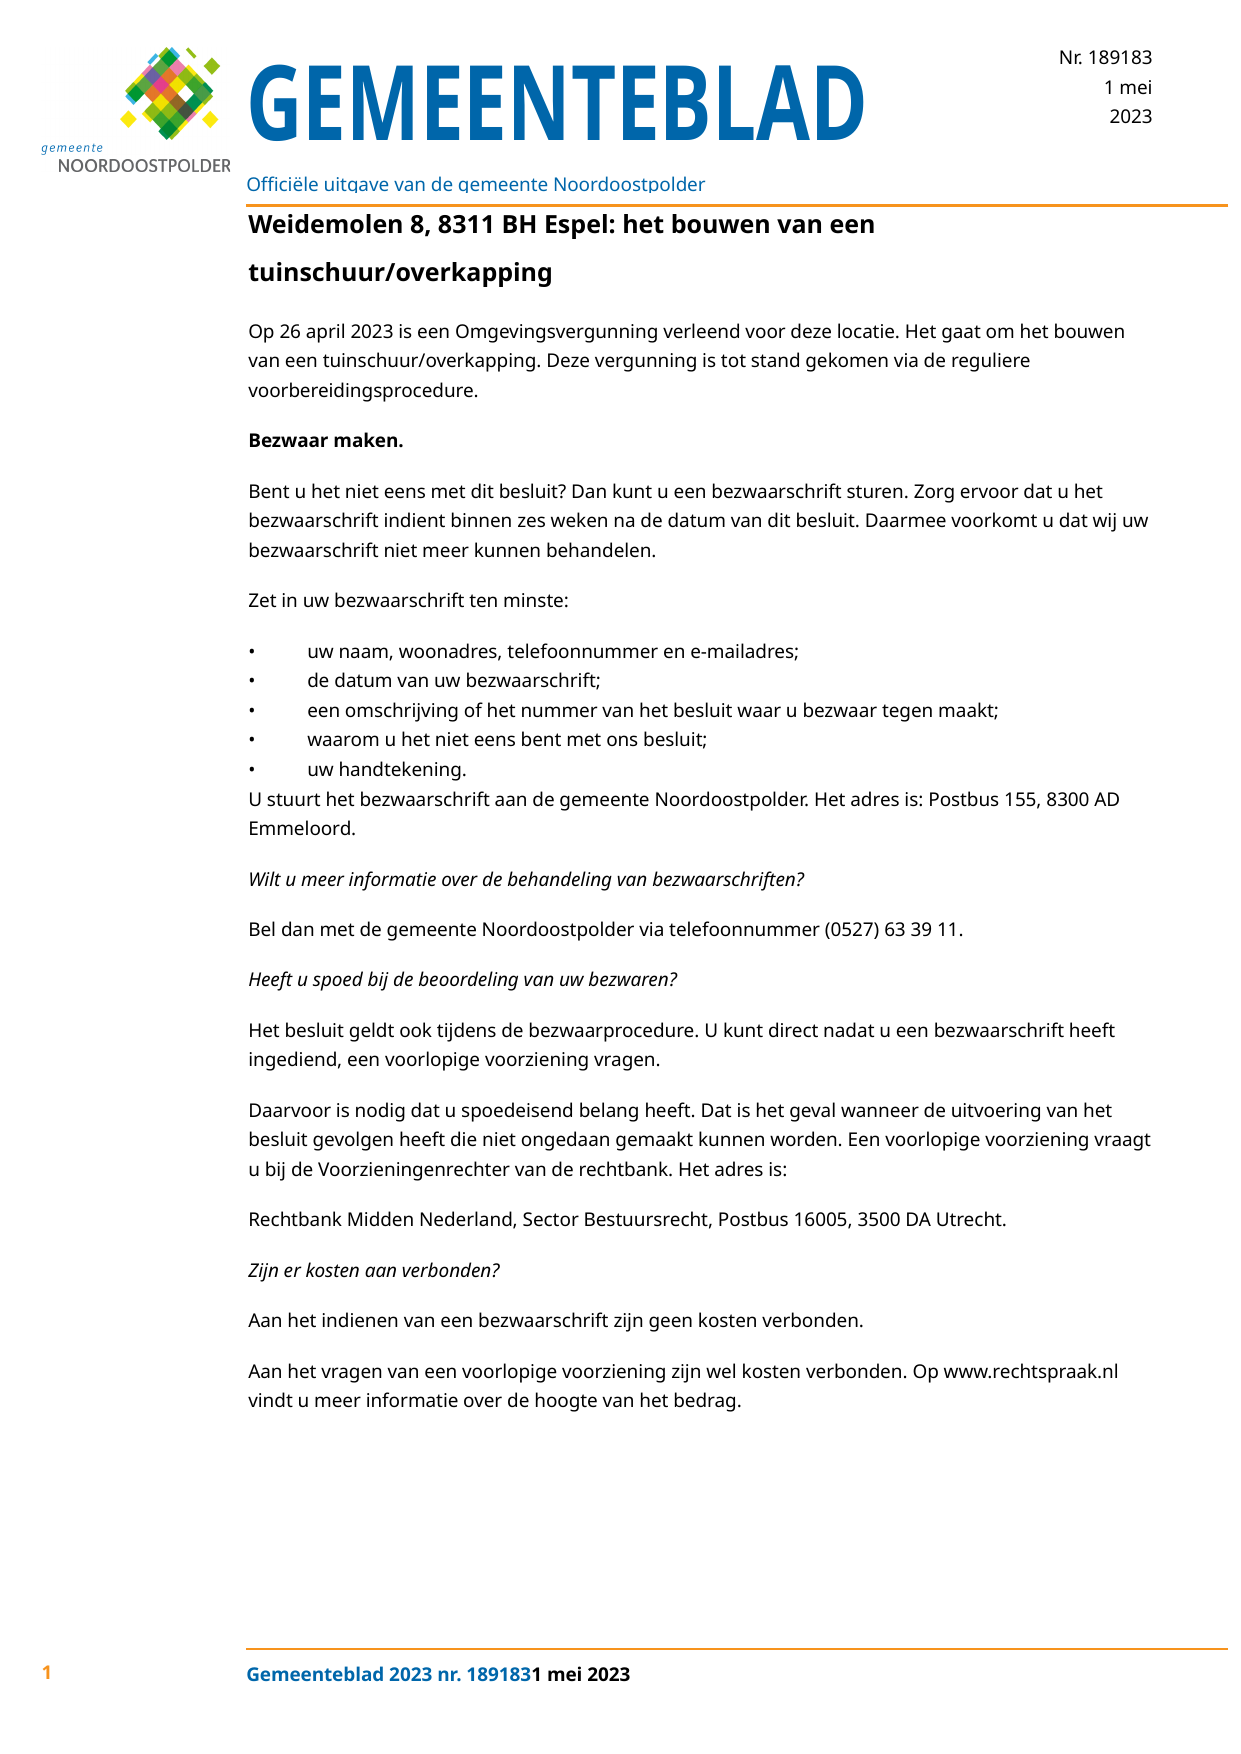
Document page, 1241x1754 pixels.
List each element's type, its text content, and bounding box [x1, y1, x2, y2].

list uw naam, woonadres, telefoonnummer en e-mailadres; [248, 638, 1152, 664]
text Bezwaar maken. [248, 427, 1152, 453]
text Weidemolen 8, 8311 BH Espel: het bouwen van een tuinschuur/overkapping [248, 207, 1152, 288]
text Zet in uw bezwaarschrift ten minste: [248, 587, 1152, 613]
text Bel dan met de gemeente Noordoostpolder via telefoonnummer (0527) 63 39 11. [248, 916, 1152, 942]
list uw handtekening. [248, 756, 1152, 782]
list waarom u het niet eens bent met ons besluit; [248, 727, 1152, 752]
text Aan het vragen van een voorlopige voorziening zijn wel kosten verbonden. Op www.rechtspraak.nl vindt u meer informatie over de hoogte van het bedrag. [248, 1358, 1152, 1413]
text Heeft u spoed bij de beoordeling van uw bezwaren? [248, 967, 1152, 992]
text Rechtbank Midden Nederland, Sector Bestuursrecht, Postbus 16005, 3500 DA Utrecht. [248, 1207, 1152, 1232]
text U stuurt het bezwaarschrift aan de gemeente Noordoostpolder. Het adres is: Postbus 155, 8300 AD Emmeloord. [248, 786, 1152, 841]
list de datum van uw bezwaarschrift; [248, 667, 1152, 693]
text Aan het indienen van een bezwaarschrift zijn geen kosten verbonden. [248, 1307, 1152, 1333]
picture [41, 47, 231, 172]
text Zijn er kosten aan verbonden? [248, 1257, 1152, 1283]
text Het besluit geldt ook tijdens de bezwaarprocedure. U kunt direct nadat u een bezwaarschrift heeft ingediend, een voorlopige voorziening vragen. [248, 1017, 1152, 1072]
text Op 26 april 2023 is een Omgevingsvergunning verleend voor deze locatie. Het gaat om het bouwen van een tuinschuur/overkapping. Deze vergunning is tot stand gekomen via de reguliere voorbereidingsprocedure. [248, 318, 1152, 403]
text Wilt u meer informatie over de behandeling van bezwaarschriften? [248, 866, 1152, 892]
text Bent u het niet eens met dit besluit? Dan kunt u een bezwaarschrift sturen. Zorg ervoor dat u het bezwaarschrift indient binnen zes weken na de datum van dit besluit. Daarmee voorkomt u dat wij uw bezwaarschrift niet meer kunnen behandelen. [248, 478, 1152, 563]
text Daarvoor is nodig dat u spoedeisend belang heeft. Dat is het geval wanneer de uitvoering van het besluit gevolgen heeft die niet ongedaan gemaakt kunnen worden. Een voorlopige voorziening vraagt u bij de Voorzieningenrechter van de rechtbank. Het adres is: [248, 1097, 1152, 1182]
list een omschrijving of het nummer van het besluit waar u bezwaar tegen maakt; [248, 697, 1152, 723]
